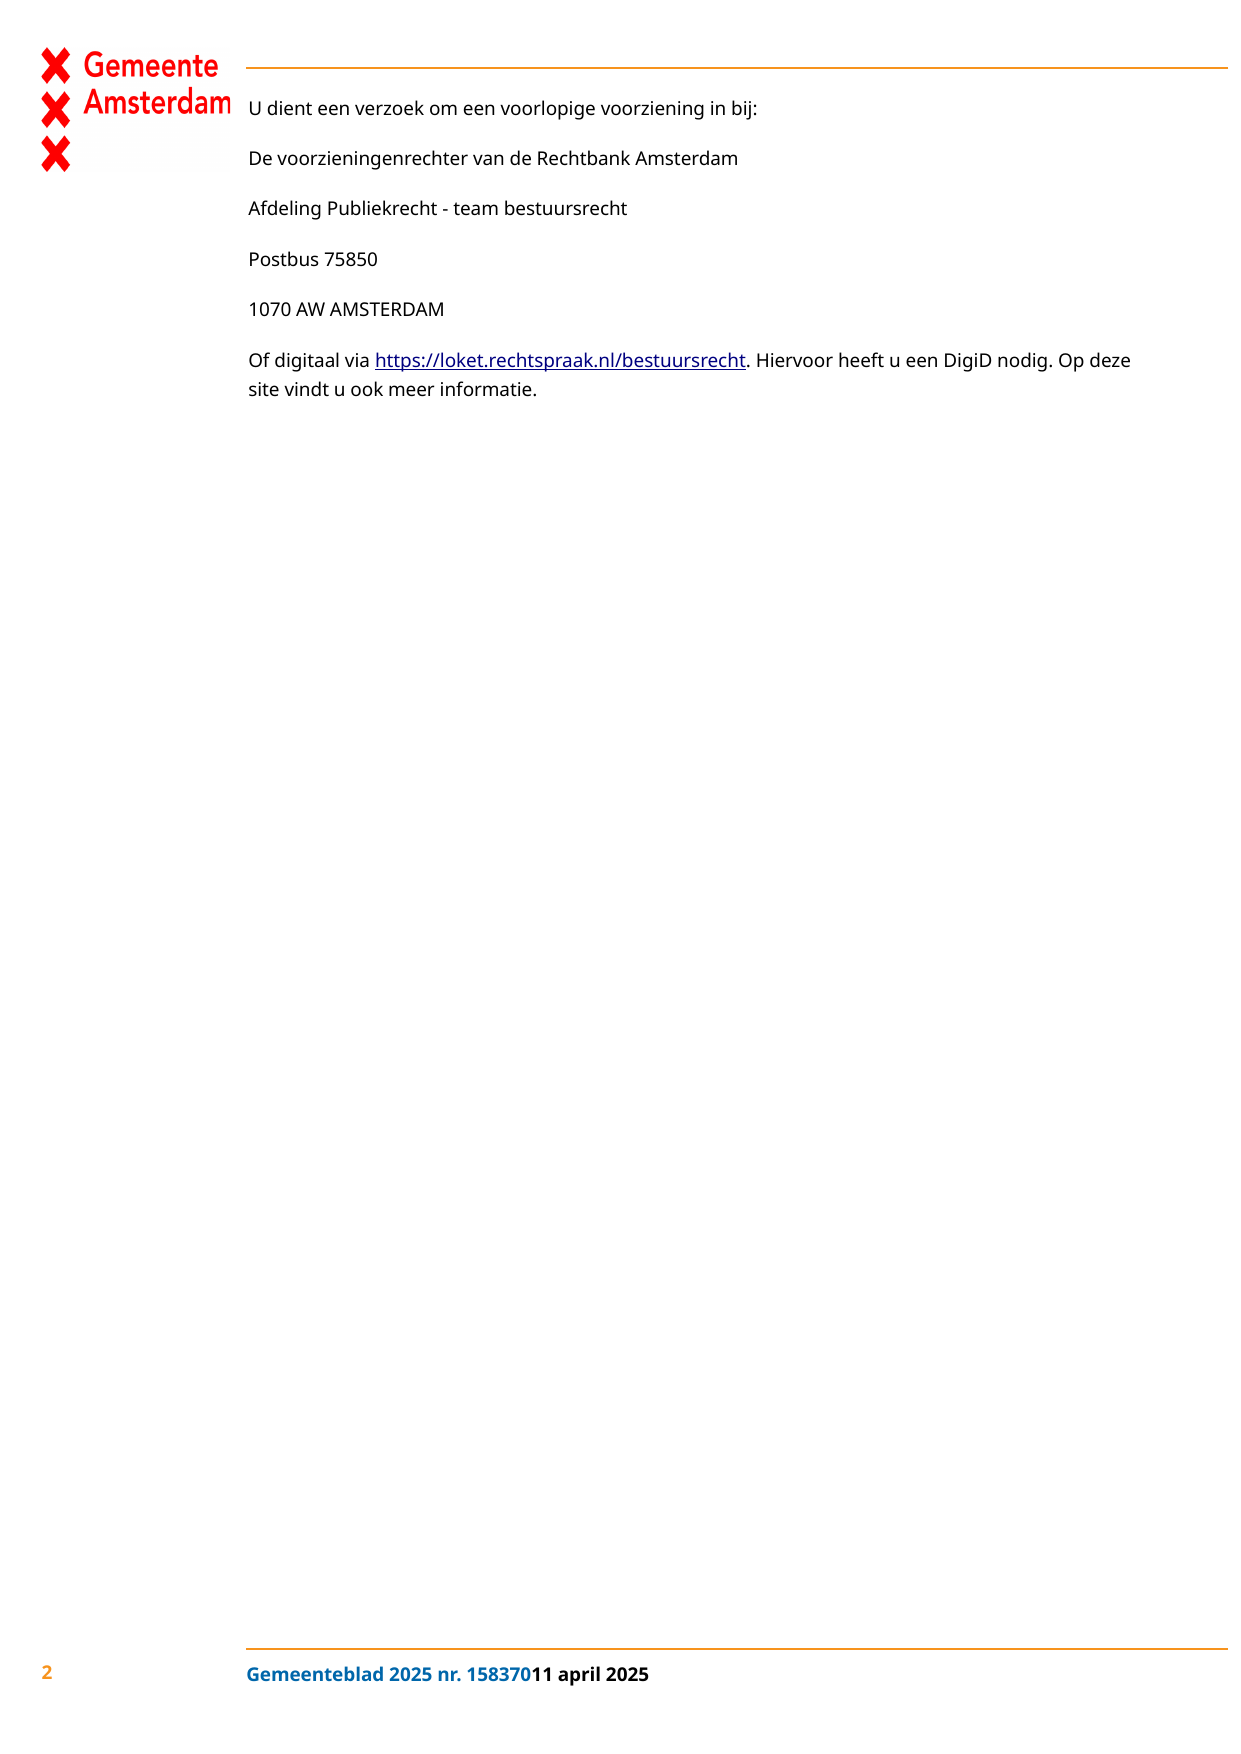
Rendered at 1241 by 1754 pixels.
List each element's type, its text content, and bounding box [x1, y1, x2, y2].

text Afdeling Publiekrecht - team bestuursrecht [248, 196, 1152, 221]
text U dient een verzoek om een voorlopige voorziening in bij: [248, 95, 1152, 121]
text De voorzieningenrechter van de Rechtbank Amsterdam [248, 145, 1152, 171]
picture [41, 47, 231, 172]
text Postbus 75850 [248, 246, 1152, 272]
text 1070 AW AMSTERDAM [248, 296, 1152, 322]
text Of digitaal via https://loket.rechtspraak.nl/bestuursrecht. Hiervoor heeft u een DigiD nodig. Op deze site vindt u ook meer informatie. [248, 347, 1152, 402]
